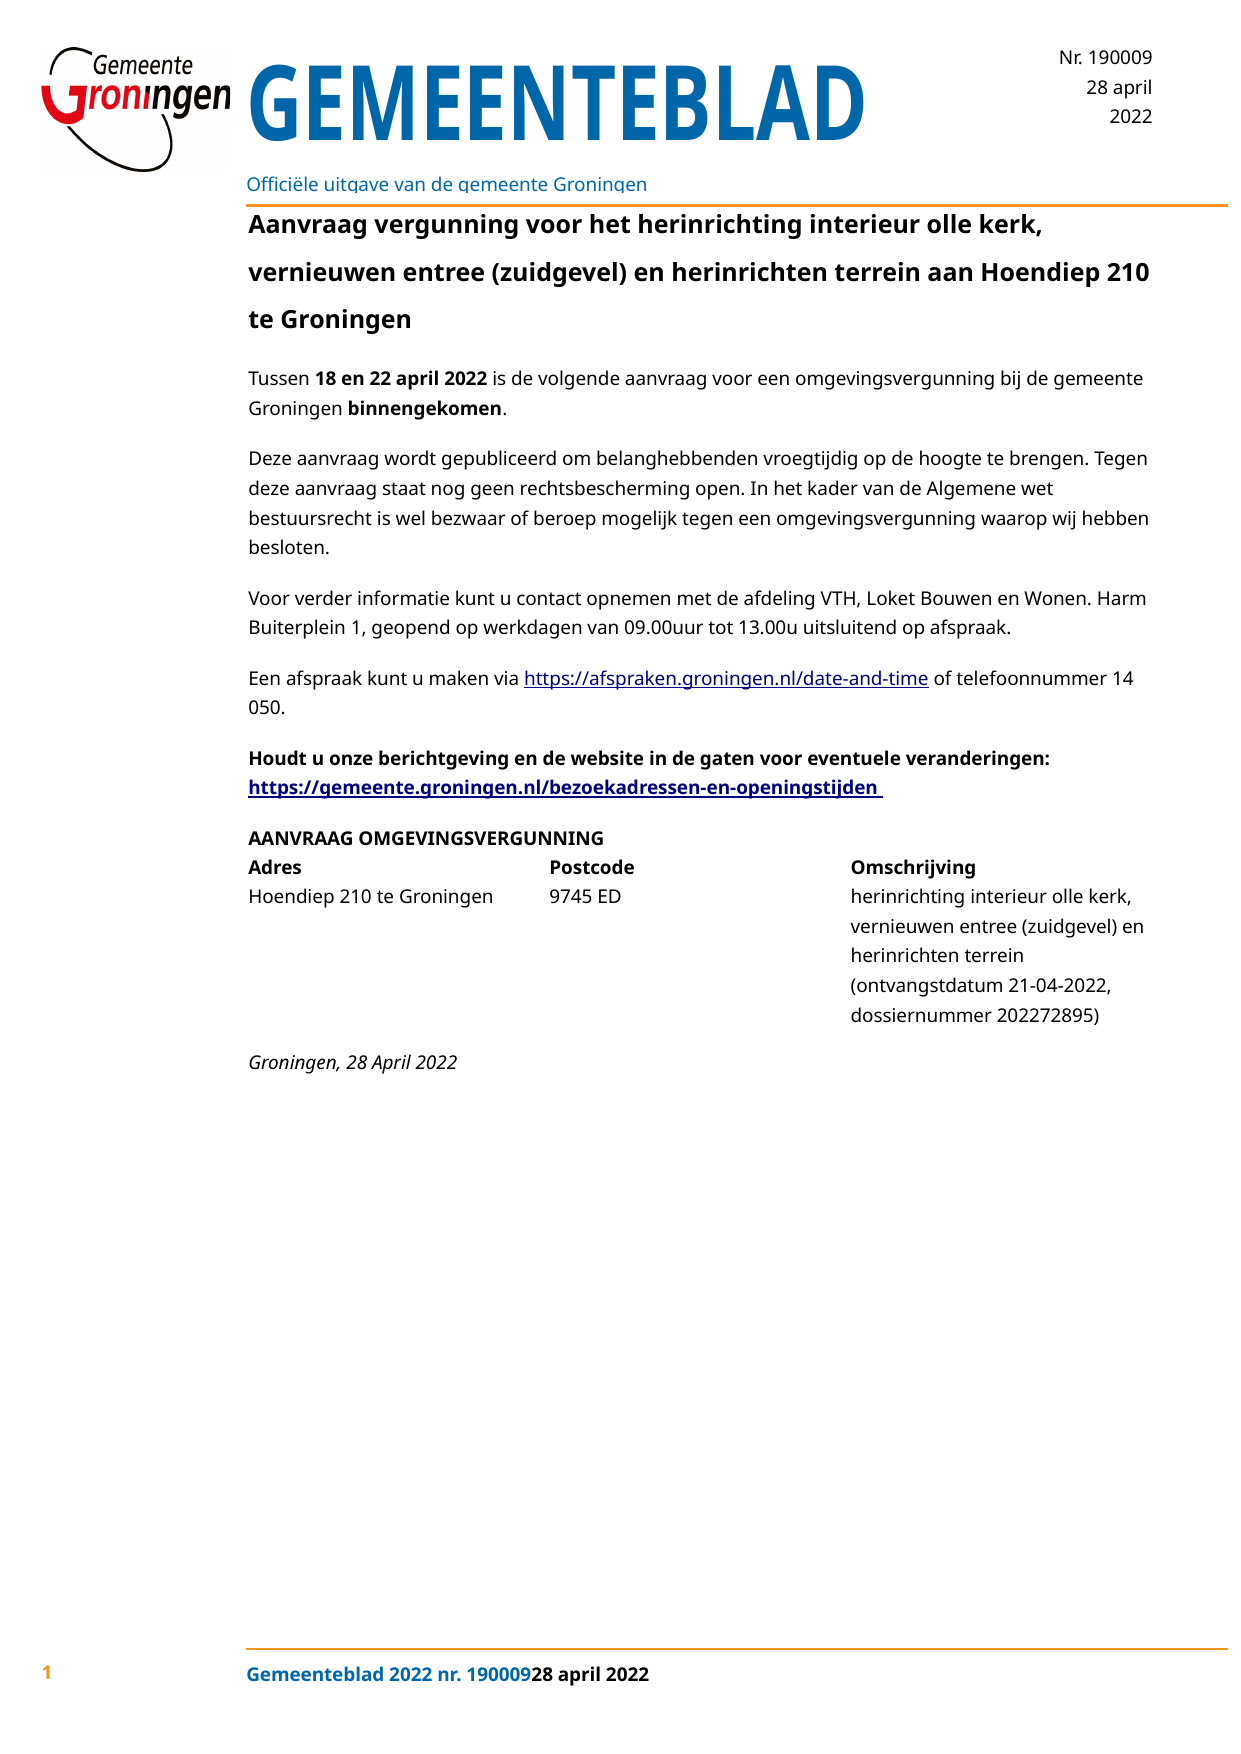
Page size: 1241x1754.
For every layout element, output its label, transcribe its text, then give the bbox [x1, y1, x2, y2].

text Aanvraag vergunning voor het herinrichting interieur olle kerk, vernieuwen entree (zuidgevel) en herinrichten terrein aan Hoendiep 210 te Groningen [248, 207, 1152, 336]
text Een afspraak kunt u maken via https://afspraken.groningen.nl/date-and-time of telefoonnummer 14 050. [248, 665, 1152, 720]
text Voor verder informatie kunt u contact opnemen met de afdeling VTH, Loket Bouwen en Wonen. Harm Buiterplein 1, geopend op werkdagen van 09.00uur tot 13.00u uitsluitend op afspraak. [248, 585, 1152, 640]
text Tussen 18 en 22 april 2022 is de volgende aanvraag voor een omgevingsvergunning bij de gemeente Groningen binnengekomen. [248, 366, 1152, 421]
picture [41, 47, 231, 172]
text Groningen, 28 April 2022 [248, 1049, 1152, 1075]
table_header 9745 ED [549, 884, 850, 1027]
table_header Postcode [549, 854, 850, 880]
table_header Hoendiep 210 te Groningen [248, 884, 549, 1027]
text AANVRAAG OMGEVINGSVERGUNNING [248, 825, 1152, 850]
text Deze aanvraag wordt gepubliceerd om belanghebbenden vroegtijdig op de hoogte te brengen. Tegen deze aanvraag staat nog geen rechtsbescherming open. In het kader van de Algemene wet bestuursrecht is wel bezwaar of beroep mogelijk tegen een omgevingsvergunning waarop wij hebben besloten. [248, 446, 1152, 560]
table_header Adres [248, 854, 549, 880]
table_header Omschrijving [850, 854, 1152, 880]
text Houdt u onze berichtgeving en de website in de gaten voor eventuele veranderingen: https://gemeente.groningen.nl/bezoekadressen-en-openingstijden [248, 745, 1152, 800]
table_header herinrichting interieur olle kerk, vernieuwen entree (zuidgevel) en herinrichten terrein (ontvangstdatum 21-04-2022, dossiernummer 202272895) [850, 884, 1152, 1027]
